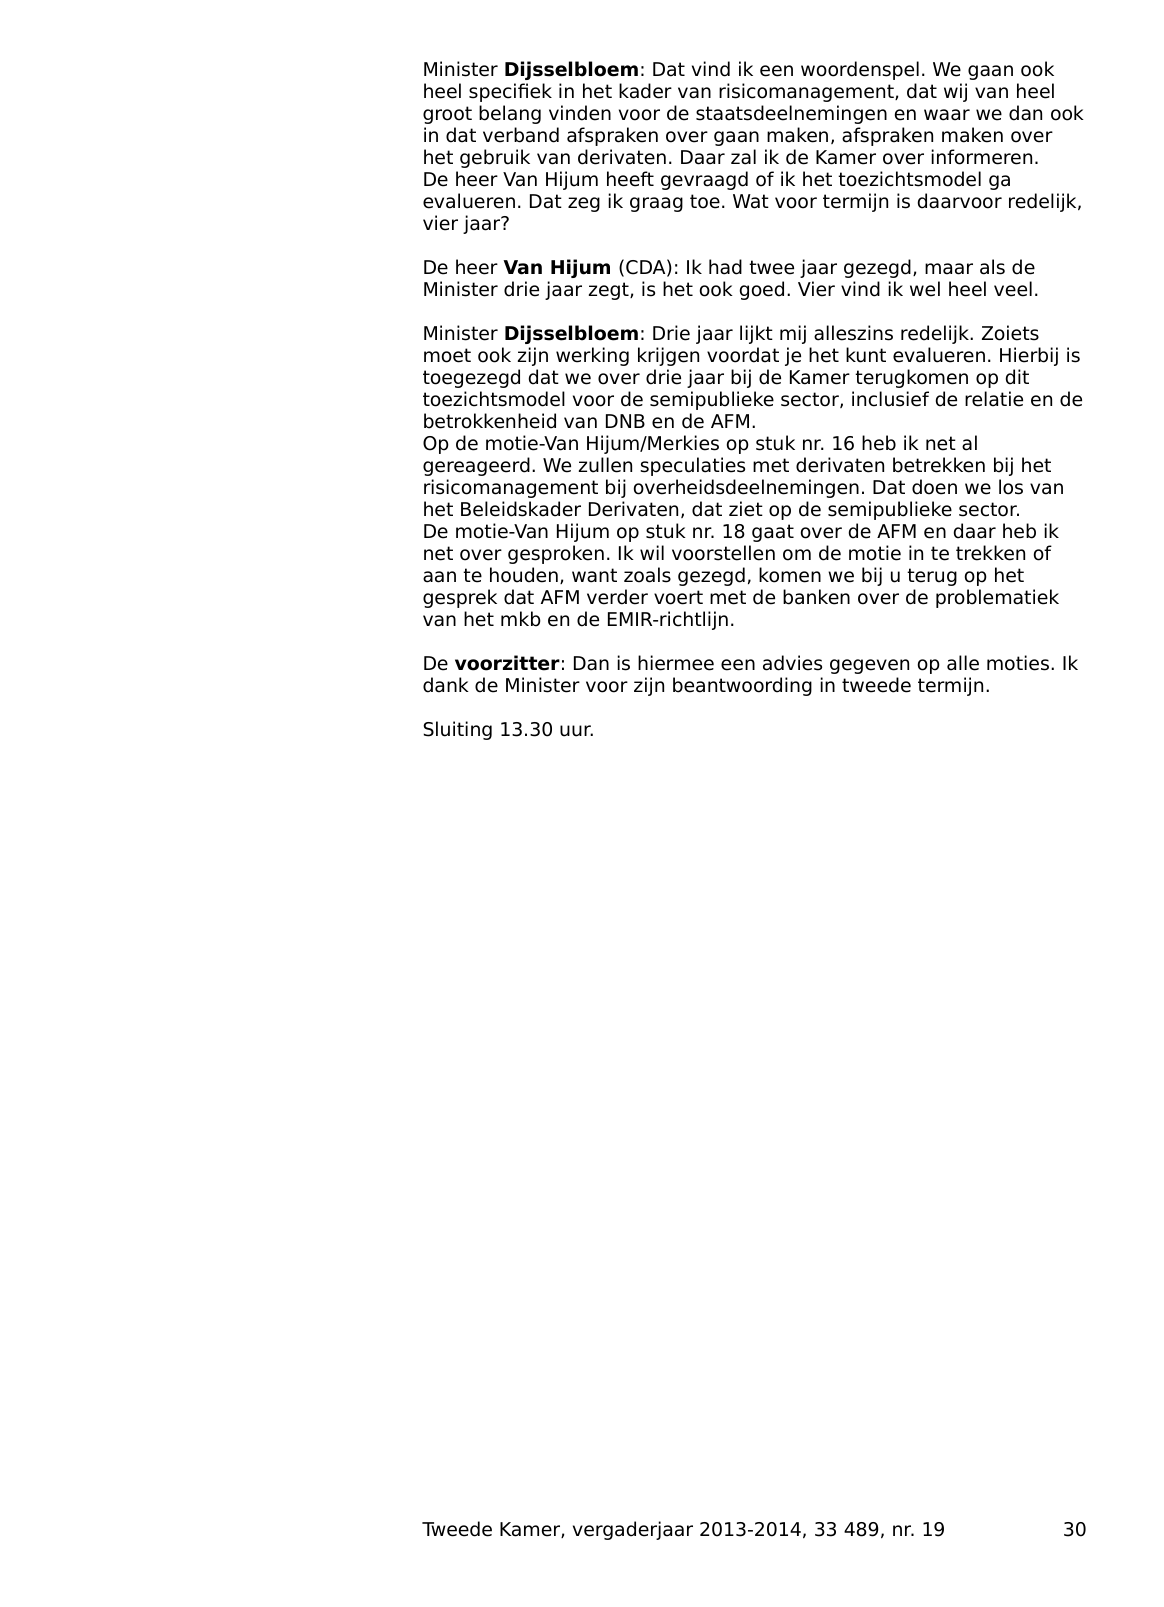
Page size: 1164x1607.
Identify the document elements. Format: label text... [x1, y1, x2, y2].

text Minister Dijsselbloem: Drie jaar lijkt mij alleszins redelijk. Zoiets moet ook zijn werking krijgen voordat je het kunt evalueren. Hierbij is toegezegd dat we over drie jaar bij de Kamer terugkomen op dit toezichtsmodel voor de semipublieke sector, inclusief de relatie en de betrokkenheid van DNB en de AFM. [422, 323, 1087, 433]
text De motie-Van Hijum op stuk nr. 18 gaat over de AFM en daar heb ik net over gesproken. Ik wil voorstellen om de motie in te trekken of aan te houden, want zoals gezegd, komen we bij u terug op het gesprek dat AFM verder voert met de banken over de problematiek van het mkb en de EMIR-richtlijn. [422, 521, 1087, 631]
text De heer Van Hijum (CDA): Ik had twee jaar gezegd, maar als de Minister drie jaar zegt, is het ook goed. Vier vind ik wel heel veel. [422, 257, 1087, 301]
text De heer Van Hijum heeft gevraagd of ik het toezichtsmodel ga evalueren. Dat zeg ik graag toe. Wat voor termijn is daarvoor redelijk, vier jaar? [422, 169, 1087, 235]
text Sluiting 13.30 uur. [422, 719, 1087, 741]
text De voorzitter: Dan is hiermee een advies gegeven op alle moties. Ik dank de Minister voor zijn beantwoording in tweede termijn. [422, 653, 1087, 697]
text Minister Dijsselbloem: Dat vind ik een woordenspel. We gaan ook heel specifiek in het kader van risicomanagement, dat wij van heel groot belang vinden voor de staatsdeelnemingen en waar we dan ook in dat verband afspraken over gaan maken, afspraken maken over het gebruik van derivaten. Daar zal ik de Kamer over informeren. [422, 59, 1087, 169]
text Op de motie-Van Hijum/Merkies op stuk nr. 16 heb ik net al gereageerd. We zullen speculaties met derivaten betrekken bij het risicomanagement bij overheidsdeelnemingen. Dat doen we los van het Beleidskader Derivaten, dat ziet op de semipublieke sector. [422, 433, 1087, 521]
